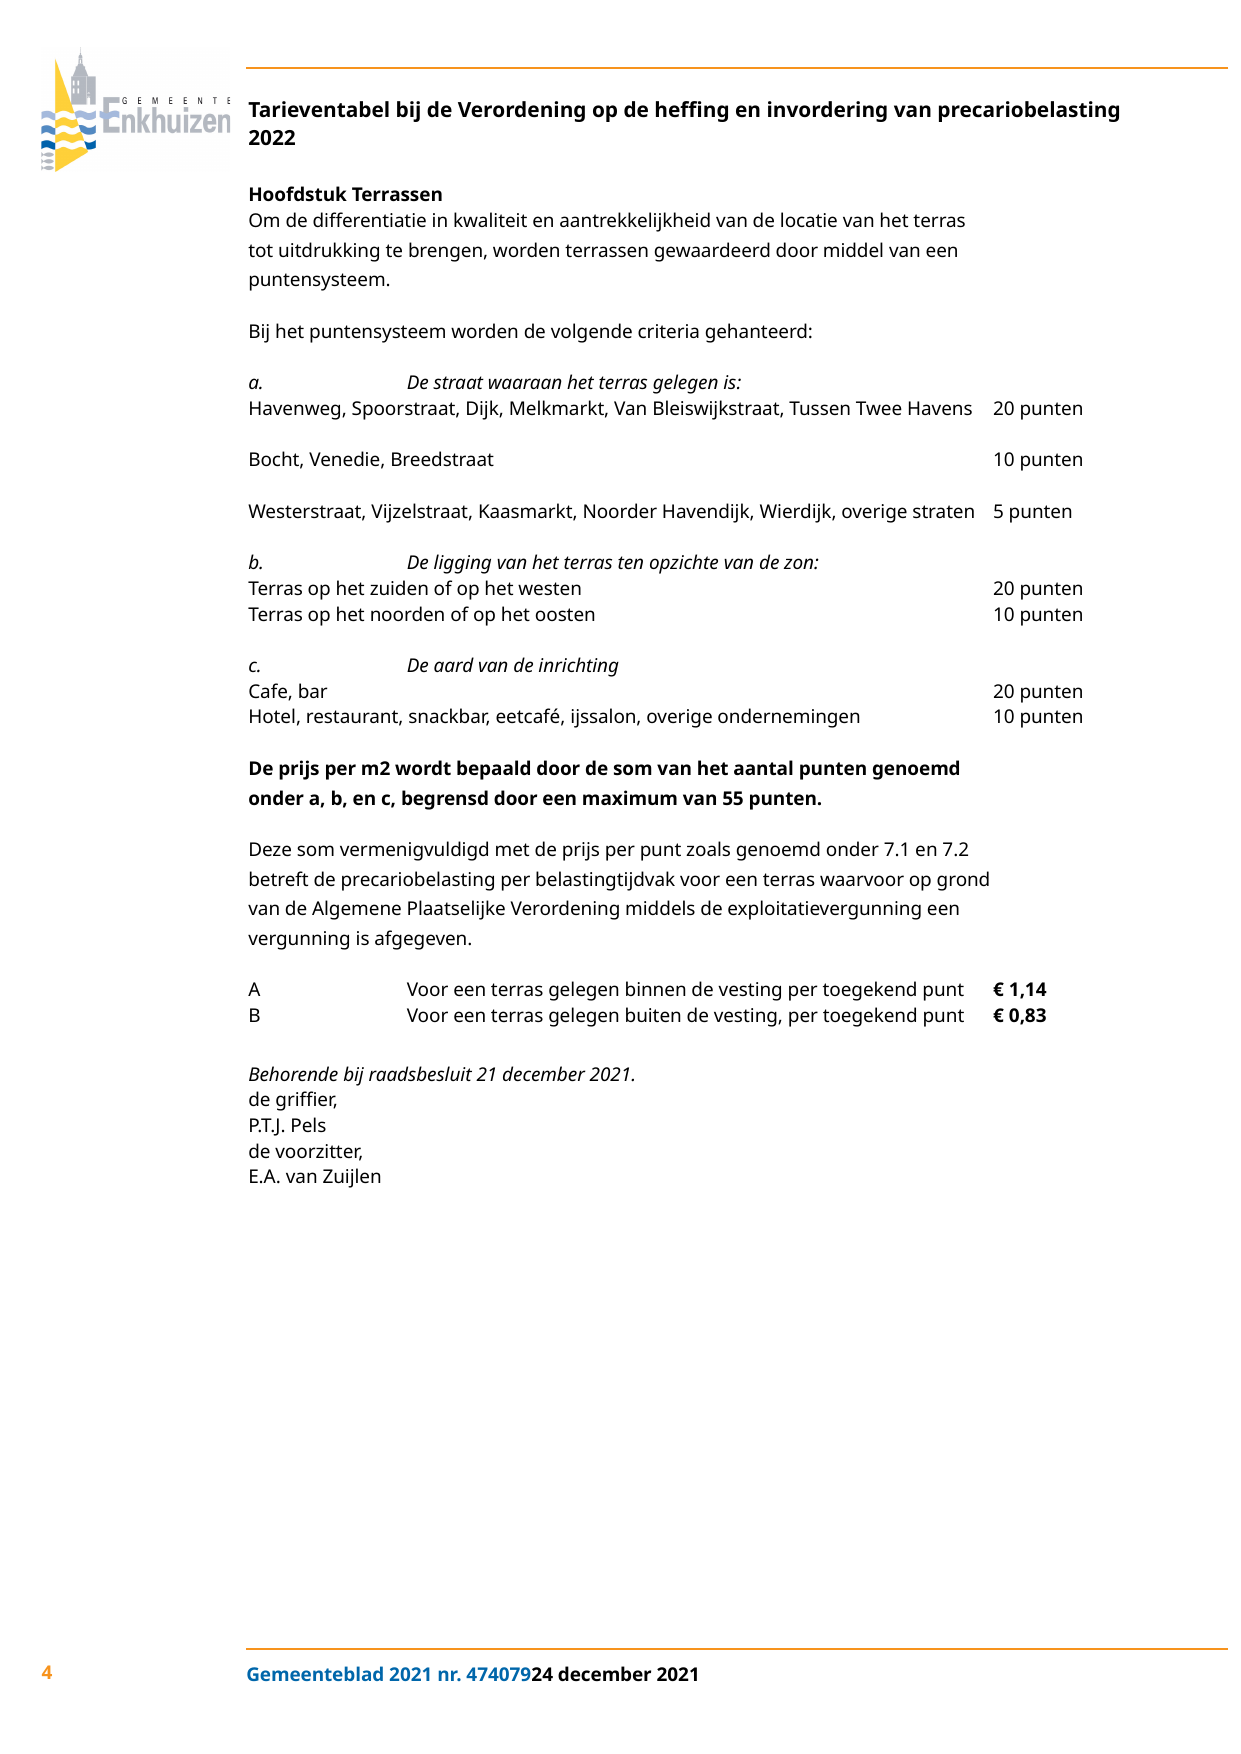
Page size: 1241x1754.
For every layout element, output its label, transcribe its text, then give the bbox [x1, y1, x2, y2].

table_cell [993, 951, 1152, 976]
table_cell € 1,14 [993, 976, 1152, 1002]
table_cell [248, 344, 407, 369]
table_cell De prijs per m2 wordt bepaald door de som van het aantal punten genoemd onder a, b, en c, begrensd door een maximum van 55 punten. [248, 755, 993, 811]
table_cell [248, 627, 407, 652]
table_cell [993, 207, 1152, 292]
table_cell Terras op het zuiden of op het westen [248, 575, 993, 601]
text de voorzitter, [248, 1138, 1152, 1164]
table_cell [248, 472, 407, 498]
table_cell [993, 811, 1152, 836]
table_cell [993, 549, 1152, 575]
table_cell [407, 627, 993, 652]
table_cell [407, 730, 993, 755]
table_cell A [248, 976, 407, 1002]
table_cell [248, 811, 407, 836]
table_cell Havenweg, Spoorstraat, Dijk, Melkmarkt, Van Bleiswijkstraat, Tussen Twee Havens [248, 395, 993, 421]
table_cell 20 punten [993, 395, 1152, 421]
table_cell Westerstraat, Vijzelstraat, Kaasmarkt, Noorder Havendijk, Wierdijk, overige straten [248, 498, 993, 524]
table_cell Bocht, Venedie, Breedstraat [248, 446, 993, 472]
table_cell [407, 472, 993, 498]
table_cell Om de differentiatie in kwaliteit en aantrekkelijkheid van de locatie van het terras tot uitdrukking te brengen, worden terrassen gewaardeerd door middel van een puntensysteem. [248, 207, 993, 292]
table_cell De ligging van het terras ten opzichte van de zon: [407, 549, 993, 575]
table_cell Deze som vermenigvuldigd met de prijs per punt zoals genoemd onder 7.1 en 7.2 betreft de precariobelasting per belastingtijdvak voor een terras waarvoor op grond van de Algemene Plaatselijke Verordening middels de exploitatievergunning een vergunning is afgegeven. [248, 836, 993, 951]
table_cell [407, 811, 993, 836]
table_cell [993, 730, 1152, 755]
table_cell [993, 472, 1152, 498]
table_cell 10 punten [993, 704, 1152, 729]
table_cell Cafe, bar [248, 678, 993, 704]
table_cell Bij het puntensysteem worden de volgende criteria gehanteerd: [248, 318, 993, 343]
table_cell c. [248, 652, 407, 678]
table_cell [993, 627, 1152, 652]
table_header [993, 181, 1152, 207]
table_cell B [248, 1002, 407, 1028]
text P.T.J. Pels [248, 1112, 1152, 1138]
table_cell [993, 421, 1152, 446]
table_cell [993, 292, 1152, 318]
table_cell 10 punten [993, 601, 1152, 627]
table_cell [993, 369, 1152, 395]
text Behorende bij raadsbesluit 21 december 2021. [248, 1061, 1152, 1086]
table_cell [407, 421, 993, 446]
picture [41, 47, 231, 172]
text de griffier, [248, 1086, 1152, 1112]
table_cell [993, 344, 1152, 369]
table_cell € 0,83 [993, 1002, 1152, 1028]
table_cell a. [248, 369, 407, 395]
table_cell 20 punten [993, 678, 1152, 704]
table_cell [407, 951, 993, 976]
table_cell [993, 318, 1152, 343]
table_cell [248, 730, 407, 755]
table_cell [248, 421, 407, 446]
table_cell 20 punten [993, 575, 1152, 601]
table_cell 10 punten [993, 446, 1152, 472]
text E.A. van Zuijlen [248, 1164, 1152, 1189]
table_cell Terras op het noorden of op het oosten [248, 601, 993, 627]
table_cell [993, 836, 1152, 951]
table_cell [407, 524, 993, 549]
table_cell De aard van de inrichting [407, 652, 993, 678]
table_cell Voor een terras gelegen buiten de vesting, per toegekend punt [407, 1002, 993, 1028]
table_cell [993, 652, 1152, 678]
table_cell De straat waaraan het terras gelegen is: [407, 369, 993, 395]
table_cell [993, 755, 1152, 811]
table_cell [248, 951, 407, 976]
table_cell 5 punten [993, 498, 1152, 524]
table_cell [248, 292, 993, 318]
table_cell [993, 524, 1152, 549]
table_cell [248, 524, 407, 549]
text Tarieventabel bij de Verordening op de heffing en invordering van precariobelasting 2022 [248, 95, 1152, 152]
table_cell [407, 344, 993, 369]
table_cell b. [248, 549, 407, 575]
table_cell Hotel, restaurant, snackbar, eetcafé, ijssalon, overige ondernemingen [248, 704, 993, 729]
table_cell Voor een terras gelegen binnen de vesting per toegekend punt [407, 976, 993, 1002]
table_header Hoofdstuk Terrassen [248, 181, 993, 207]
